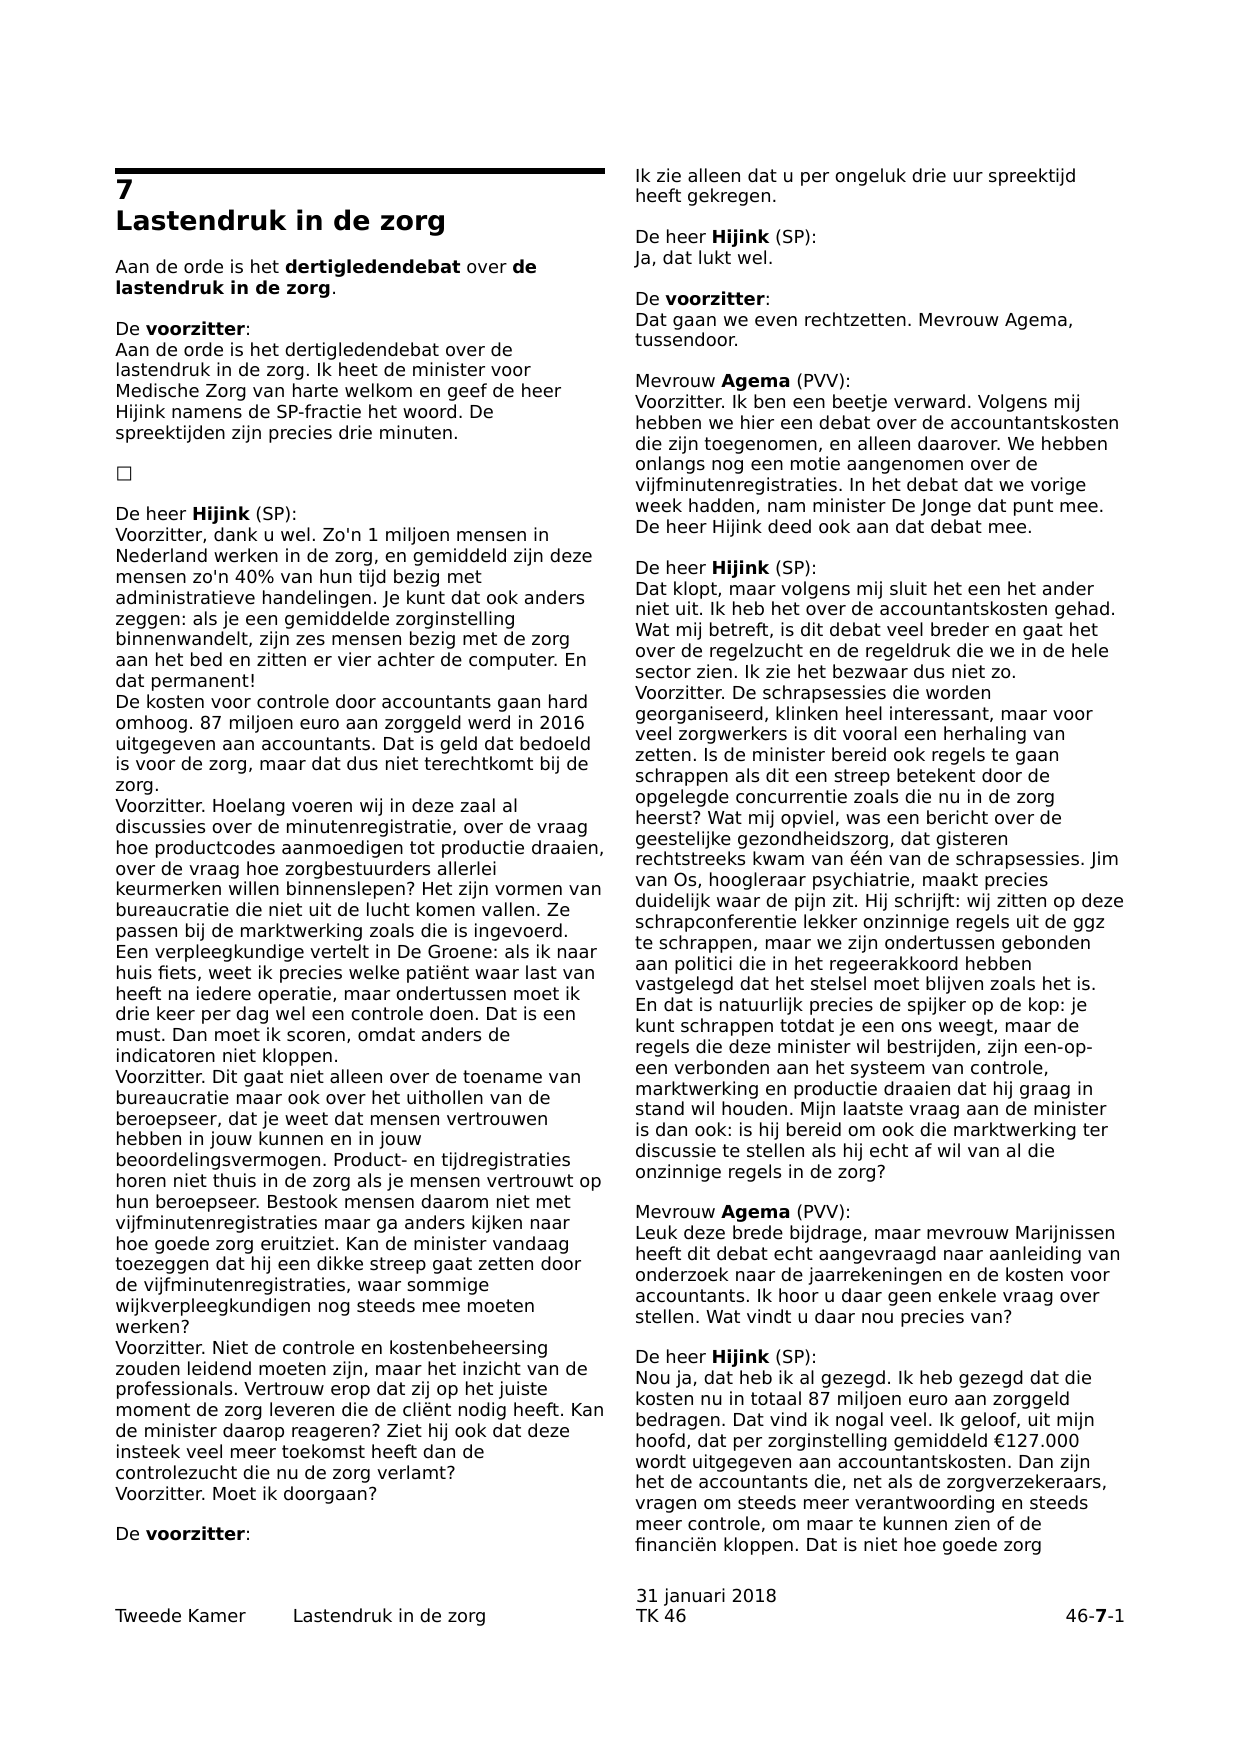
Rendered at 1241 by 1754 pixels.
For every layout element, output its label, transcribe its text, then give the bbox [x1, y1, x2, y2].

text De heer Hijink (SP): [115, 504, 605, 525]
title 7 Lastendruk in de zorg [115, 174, 605, 237]
text Mevrouw Agema (PVV): [635, 1202, 1125, 1223]
text Aan de orde is het dertigledendebat over de lastendruk in de zorg. [115, 257, 605, 298]
text ⬜ [115, 463, 605, 484]
text Voorzitter. Dit gaat niet alleen over de toename van bureaucratie maar ook over het uithollen van de beroepseer, dat je weet dat mensen vertrouwen hebben in jouw kunnen en in jouw beoordelingsvermogen. Product- en tijdregistraties horen niet thuis in de zorg als je mensen vertrouwt op hun beroepseer. Bestook mensen daarom niet met vijfminutenregistraties maar ga anders kijken naar hoe goede zorg eruitziet. Kan de minister vandaag toezeggen dat hij een dikke streep gaat zetten door de vijfminutenregistraties, waar sommige wijkverpleegkundigen nog steeds mee moeten werken? [115, 1067, 605, 1337]
text De heer Hijink (SP): [635, 557, 1125, 578]
text De heer Hijink (SP): [635, 1347, 1125, 1368]
text Dat gaan we even rechtzetten. Mevrouw Agema, tussendoor. [635, 309, 1125, 351]
text Mevrouw Agema (PVV): [635, 371, 1125, 392]
text Leuk deze brede bijdrage, maar mevrouw Marijnissen heeft dit debat echt aangevraagd naar aanleiding van onderzoek naar de jaarrekeningen en de kosten voor accountants. Ik hoor u daar geen enkele vraag over stellen. Wat vindt u daar nou precies van? [635, 1223, 1125, 1327]
text De voorzitter: [115, 318, 605, 339]
text Aan de orde is het dertigledendebat over de lastendruk in de zorg. Ik heet de minister voor Medische Zorg van harte welkom en geef de heer Hijink namens de SP-fractie het woord. De spreektijden zijn precies drie minuten. [115, 339, 605, 443]
text De voorzitter: [115, 1524, 605, 1545]
text Voorzitter. Ik ben een beetje verward. Volgens mij hebben we hier een debat over de accountantskosten die zijn toegenomen, en alleen daarover. We hebben onlangs nog een motie aangenomen over de vijfminutenregistraties. In het debat dat we vorige week hadden, nam minister De Jonge dat punt mee. De heer Hijink deed ook aan dat debat mee. [635, 392, 1125, 537]
text Voorzitter. De schrapsessies die worden georganiseerd, klinken heel interessant, maar voor veel zorgwerkers is dit vooral een herhaling van zetten. Is de minister bereid ook regels te gaan schrappen als dit een streep betekent door de opgelegde concurrentie zoals die nu in de zorg heerst? Wat mij opviel, was een bericht over de geestelijke gezondheidszorg, dat gisteren rechtstreeks kwam van één van de schrapsessies. Jim van Os, hoogleraar psychiatrie, maakt precies duidelijk waar de pijn zit. Hij schrijft: wij zitten op deze schrapconferentie lekker onzinnige regels uit de ggz te schrappen, maar we zijn ondertussen gebonden aan politici die in het regeerakkoord hebben vastgelegd dat het stelsel moet blijven zoals het is. En dat is natuurlijk precies de spijker op de kop: je kunt schrappen totdat je een ons weegt, maar de regels die deze minister wil bestrijden, zijn een-op-een verbonden aan het systeem van controle, marktwerking en productie draaien dat hij graag in stand wil houden. Mijn laatste vraag aan de minister is dan ook: is hij bereid om ook die marktwerking ter discussie te stellen als hij echt af wil van al die onzinnige regels in de zorg? [635, 682, 1125, 1182]
text Ja, dat lukt wel. [635, 248, 1125, 268]
text De heer Hijink (SP): [635, 227, 1125, 248]
text Voorzitter. Niet de controle en kostenbeheersing zouden leidend moeten zijn, maar het inzicht van de professionals. Vertrouw erop dat zij op het juiste moment de zorg leveren die de cliënt nodig heeft. Kan de minister daarop reageren? Ziet hij ook dat deze insteek veel meer toekomst heeft dan de controlezucht die nu de zorg verlamt? [115, 1337, 605, 1483]
text Dat klopt, maar volgens mij sluit het een het ander niet uit. Ik heb het over de accountantskosten gehad. Wat mij betreft, is dit debat veel breder en gaat het over de regelzucht en de regeldruk die we in de hele sector zien. Ik zie het bezwaar dus niet zo. [635, 578, 1125, 682]
text De kosten voor controle door accountants gaan hard omhoog. 87 miljoen euro aan zorggeld werd in 2016 uitgegeven aan accountants. Dat is geld dat bedoeld is voor de zorg, maar dat dus niet terechtkomt bij de zorg. [115, 692, 605, 796]
text De voorzitter: [635, 288, 1125, 309]
text Voorzitter. Hoelang voeren wij in deze zaal al discussies over de minutenregistratie, over de vraag hoe productcodes aanmoedigen tot productie draaien, over de vraag hoe zorgbestuurders allerlei keurmerken willen binnenslepen? Het zijn vormen van bureaucratie die niet uit de lucht komen vallen. Ze passen bij de marktwerking zoals die is ingevoerd. Een verpleegkundige vertelt in De Groene: als ik naar huis fiets, weet ik precies welke patiënt waar last van heeft na iedere operatie, maar ondertussen moet ik drie keer per dag wel een controle doen. Dat is een must. Dan moet ik scoren, omdat anders de indicatoren niet kloppen. [115, 796, 605, 1067]
text Voorzitter. Moet ik doorgaan? [115, 1483, 605, 1504]
text Voorzitter, dank u wel. Zo'n 1 miljoen mensen in Nederland werken in de zorg, en gemiddeld zijn deze mensen zo'n 40% van hun tijd bezig met administratieve handelingen. Je kunt dat ook anders zeggen: als je een gemiddelde zorginstelling binnenwandelt, zijn zes mensen bezig met de zorg aan het bed en zitten er vier achter de computer. En dat permanent! [115, 525, 605, 692]
text Ik zie alleen dat u per ongeluk drie uur spreektijd heeft gekregen. [635, 165, 1125, 207]
text Nou ja, dat heb ik al gezegd. Ik heb gezegd dat die kosten nu in totaal 87 miljoen euro aan zorggeld bedragen. Dat vind ik nogal veel. Ik geloof, uit mijn hoofd, dat per zorginstelling gemiddeld €127.000 wordt uitgegeven aan accountantskosten. Dan zijn het de accountants die, net als de zorgverzekeraars, vragen om steeds meer verantwoording en steeds meer controle, om maar te kunnen zien of de financiën kloppen. Dat is niet hoe goede zorg [635, 1368, 1125, 1556]
